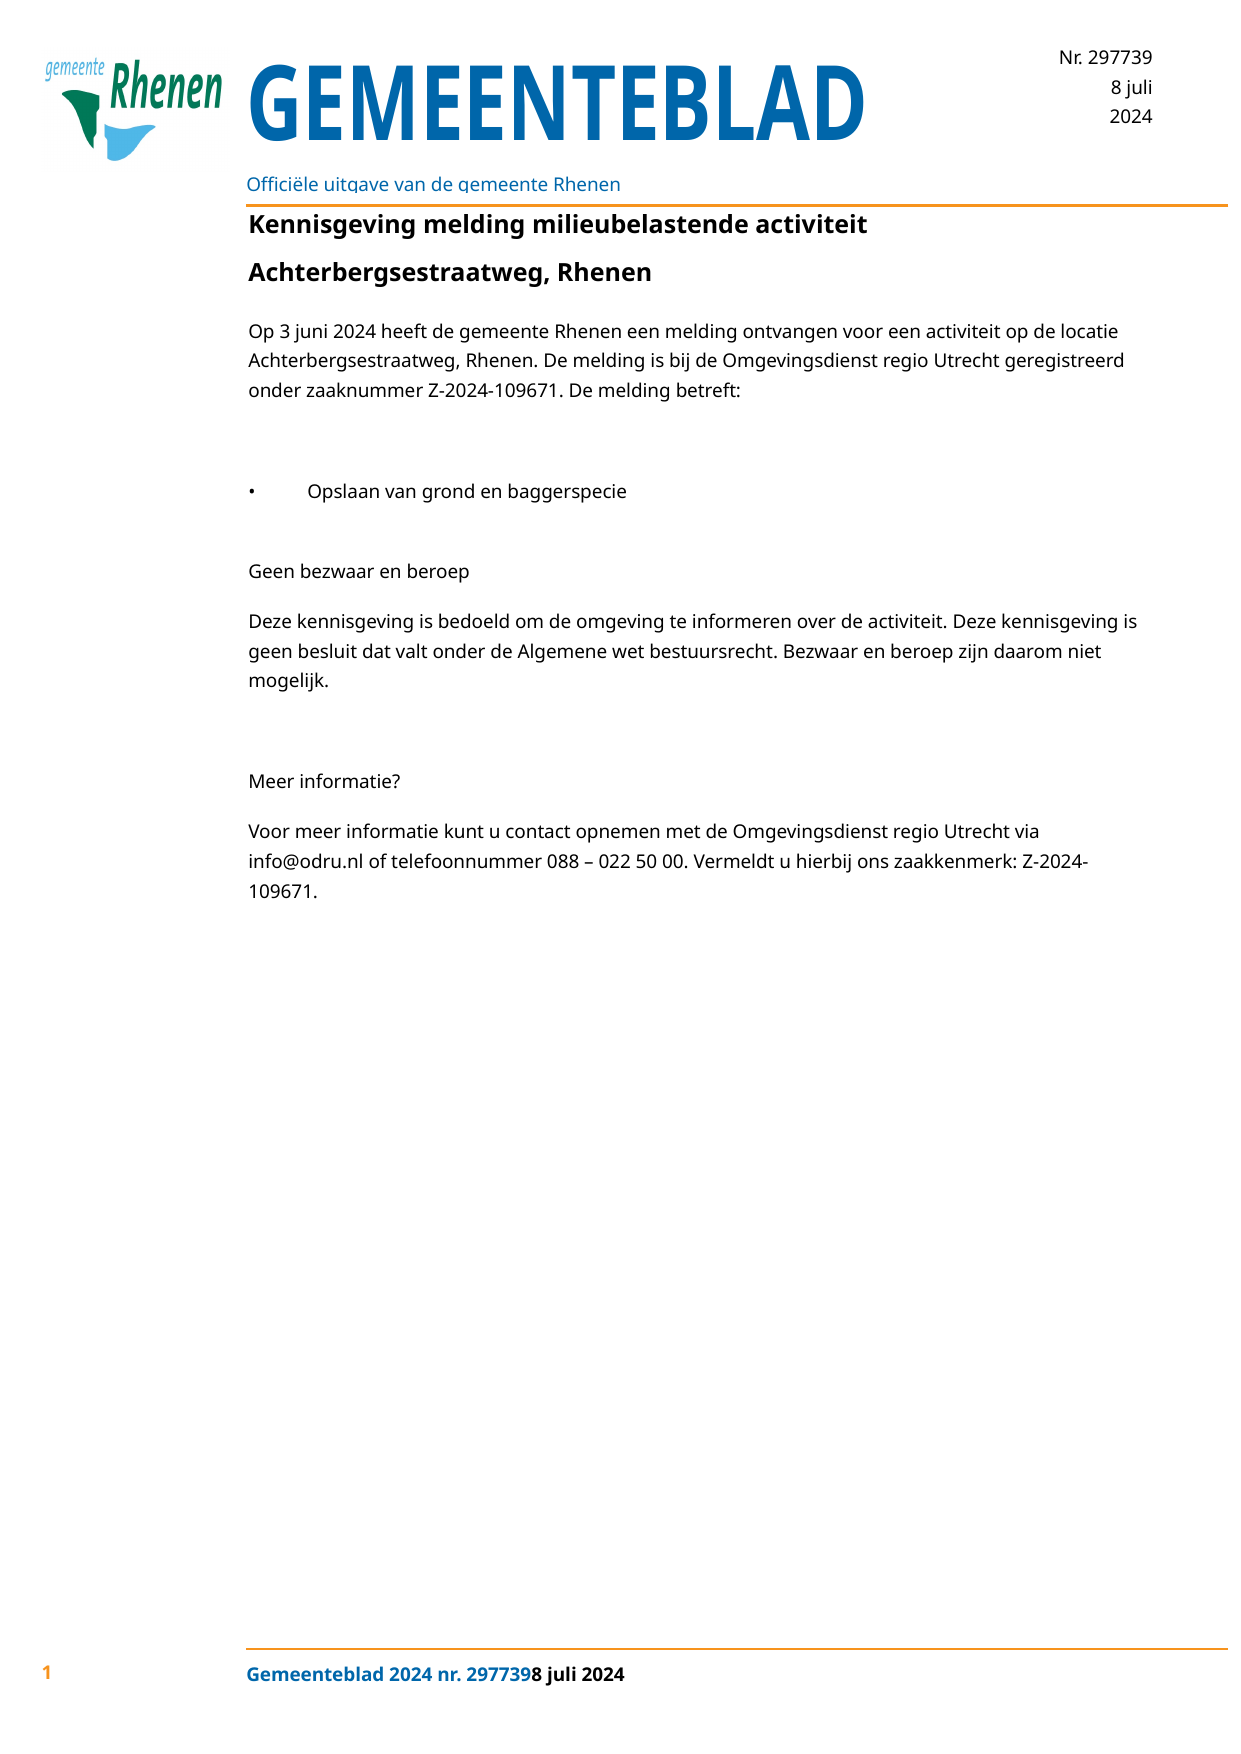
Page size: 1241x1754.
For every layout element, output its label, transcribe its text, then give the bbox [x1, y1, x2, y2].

text Kennisgeving melding milieubelastende activiteit Achterbergsestraatweg, Rhenen [248, 207, 1152, 288]
text Geen bezwaar en beroep [248, 558, 1152, 584]
text Deze kennisgeving is bedoeld om de omgeving te informeren over de activiteit. Deze kennisgeving is geen besluit dat valt onder de Algemene wet bestuursrecht. Bezwaar en beroep zijn daarom niet mogelijk. [248, 608, 1152, 693]
text Meer informatie? [248, 768, 1152, 794]
text Voor meer informatie kunt u contact opnemen met de Omgevingsdienst regio Utrecht via info@odru.nl of telefoonnummer 088 – 022 50 00. Vermeldt u hierbij ons zaakkenmerk: Z-2024-109671. [248, 819, 1152, 904]
picture [41, 47, 231, 172]
text Op 3 juni 2024 heeft de gemeente Rhenen een melding ontvangen voor een activiteit op de locatie Achterbergsestraatweg, Rhenen. De melding is bij de Omgevingsdienst regio Utrecht geregistreerd onder zaaknummer Z-2024-109671. De melding betreft: [248, 318, 1152, 403]
list Opslaan van grond en baggerspecie [248, 478, 1152, 504]
